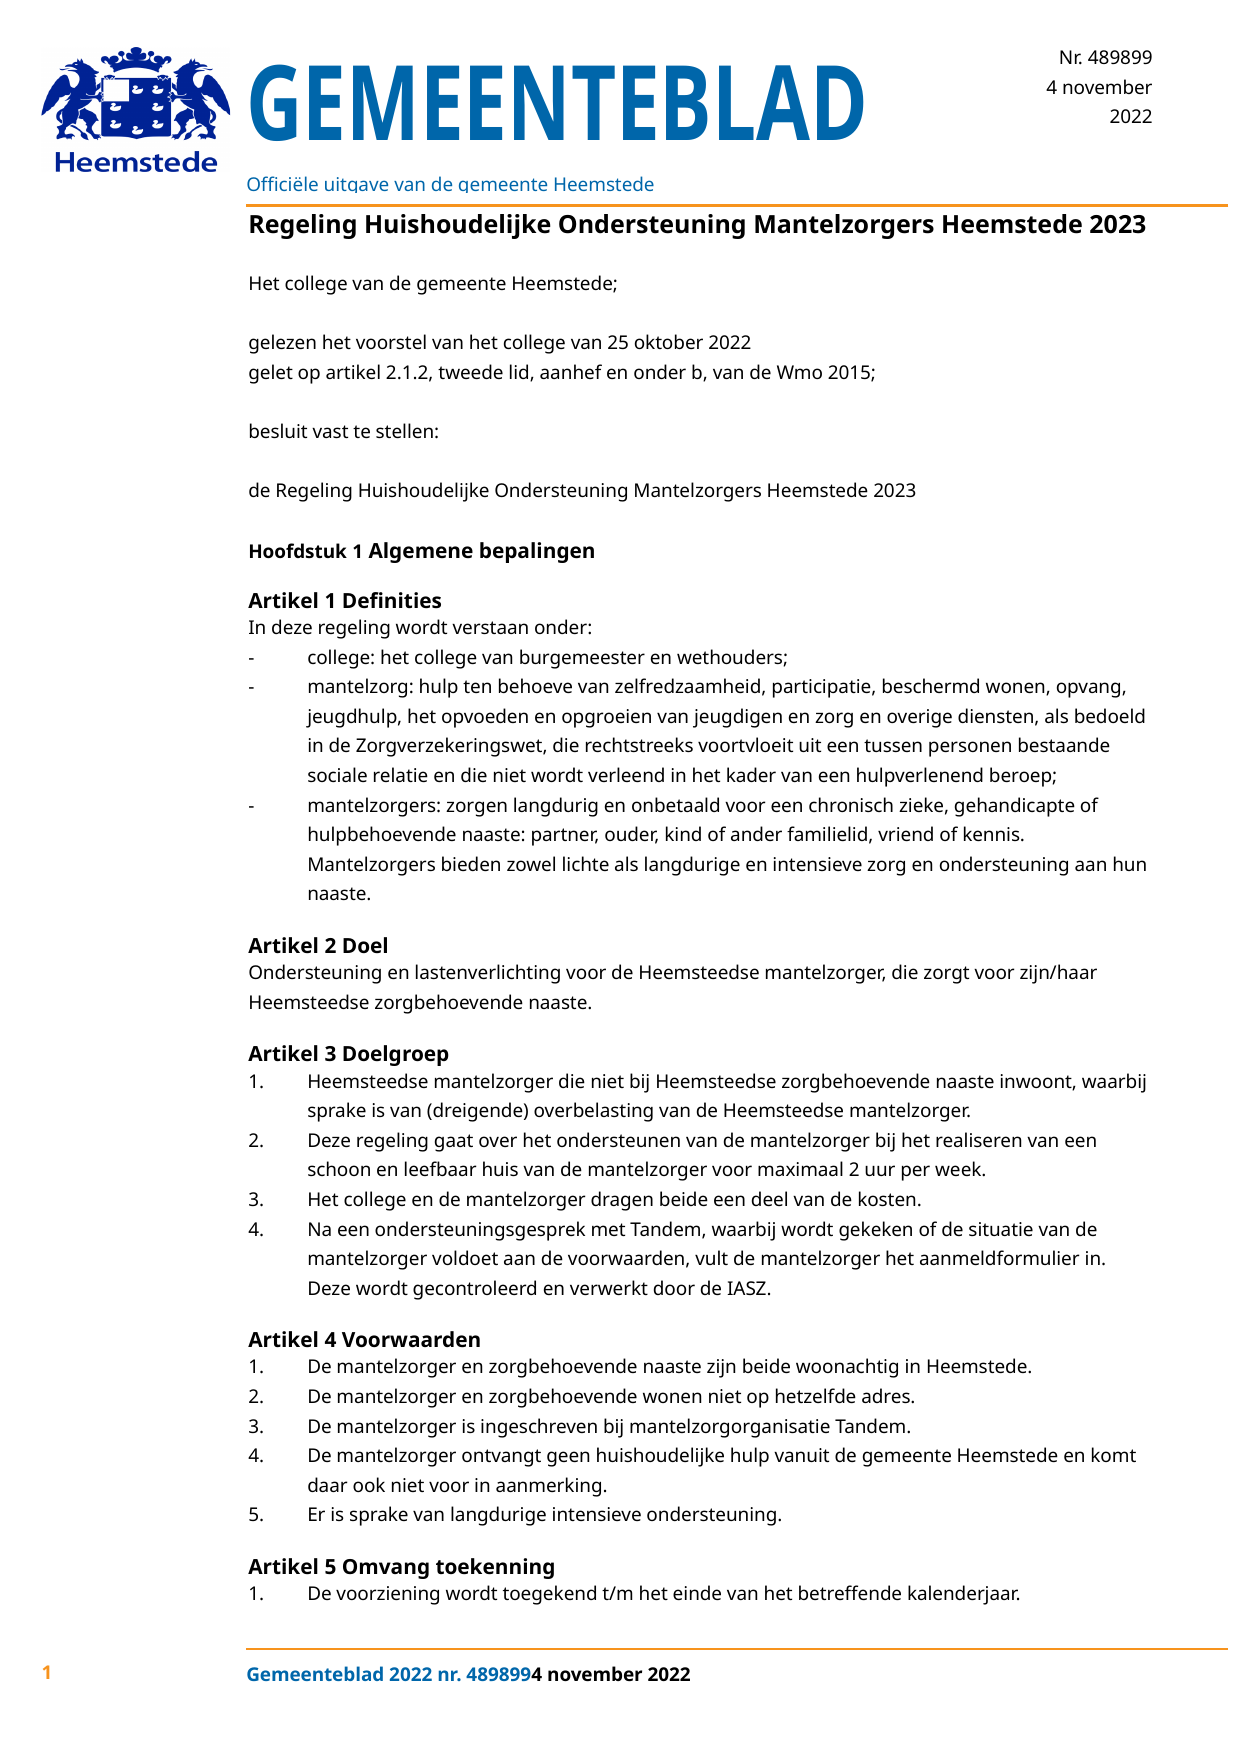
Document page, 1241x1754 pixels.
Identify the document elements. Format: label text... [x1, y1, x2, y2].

list De voorziening wordt toegekend t/m het einde van het betreffende kalenderjaar. [248, 1581, 1152, 1606]
text Artikel 3 Doelgroep [248, 1039, 1152, 1068]
text In deze regeling wordt verstaan onder: [248, 614, 1152, 640]
list De mantelzorger is ingeschreven bij mantelzorgorganisatie Tandem. [248, 1413, 1152, 1439]
text gelezen het voorstel van het college van 25 oktober 2022 [248, 329, 1152, 355]
list De mantelzorger ontvangt geen huishoudelijke hulp vanuit de gemeente Heemstede en komt daar ook niet voor in aanmerking. [248, 1442, 1152, 1498]
text gelet op artikel 2.1.2, tweede lid, aanhef en onder b, van de Wmo 2015; [248, 359, 1152, 385]
list De mantelzorger en zorgbehoevende wonen niet op hetzelfde adres. [248, 1383, 1152, 1409]
text Ondersteuning en lastenverlichting voor de Heemsteedse mantelzorger, die zorgt voor zijn/haar Heemsteedse zorgbehoevende naaste. [248, 959, 1152, 1015]
text Hoofdstuk 1 Algemene bepalingen [248, 537, 1152, 565]
list Er is sprake van langdurige intensieve ondersteuning. [248, 1502, 1152, 1527]
text Het college van de gemeente Heemstede; [248, 270, 1152, 296]
text de Regeling Huishoudelijke Ondersteuning Mantelzorgers Heemstede 2023 [248, 477, 1152, 503]
text Artikel 1 Definities [248, 586, 1152, 614]
list Heemsteedse mantelzorger die niet bij Heemsteedse zorgbehoevende naaste inwoont, waarbij sprake is van (dreigende) overbelasting van de Heemsteedse mantelzorger. [248, 1068, 1152, 1123]
text Artikel 4 Voorwaarden [248, 1325, 1152, 1354]
picture [41, 47, 231, 172]
list De mantelzorger en zorgbehoevende naaste zijn beide woonachtig in Heemstede. [248, 1354, 1152, 1379]
list Na een ondersteuningsgesprek met Tandem, waarbij wordt gekeken of de situatie van de mantelzorger voldoet aan de voorwaarden, vult de mantelzorger het aanmeldformulier in. Deze wordt gecontroleerd en verwerkt door de IASZ. [248, 1216, 1152, 1301]
list mantelzorg: hulp ten behoeve van zelfredzaamheid, participatie, beschermd wonen, opvang, jeugdhulp, het opvoeden en opgroeien van jeugdigen en zorg en overige diensten, als bedoeld in de Zorgverzekeringswet, die rechtstreeks voortvloeit uit een tussen personen bestaande sociale relatie en die niet wordt verleend in het kader van een hulpverlenend beroep; [248, 673, 1152, 788]
list mantelzorgers: zorgen langdurig en onbetaald voor een chronisch zieke, gehandicapte of hulpbehoevende naaste: partner, ouder, kind of ander familielid, vriend of kennis. Mantelzorgers bieden zowel lichte als langdurige en intensieve zorg en ondersteuning aan hun naaste. [248, 792, 1152, 906]
text Regeling Huishoudelijke Ondersteuning Mantelzorgers Heemstede 2023 [248, 207, 1152, 241]
list Deze regeling gaat over het ondersteunen van de mantelzorger bij het realiseren van een schoon en leefbaar huis van de mantelzorger voor maximaal 2 uur per week. [248, 1127, 1152, 1182]
text besluit vast te stellen: [248, 418, 1152, 444]
text Artikel 5 Omvang toekenning [248, 1552, 1152, 1581]
list Het college en de mantelzorger dragen beide een deel van de kosten. [248, 1186, 1152, 1212]
list college: het college van burgemeester en wethouders; [248, 644, 1152, 669]
text Artikel 2 Doel [248, 931, 1152, 959]
